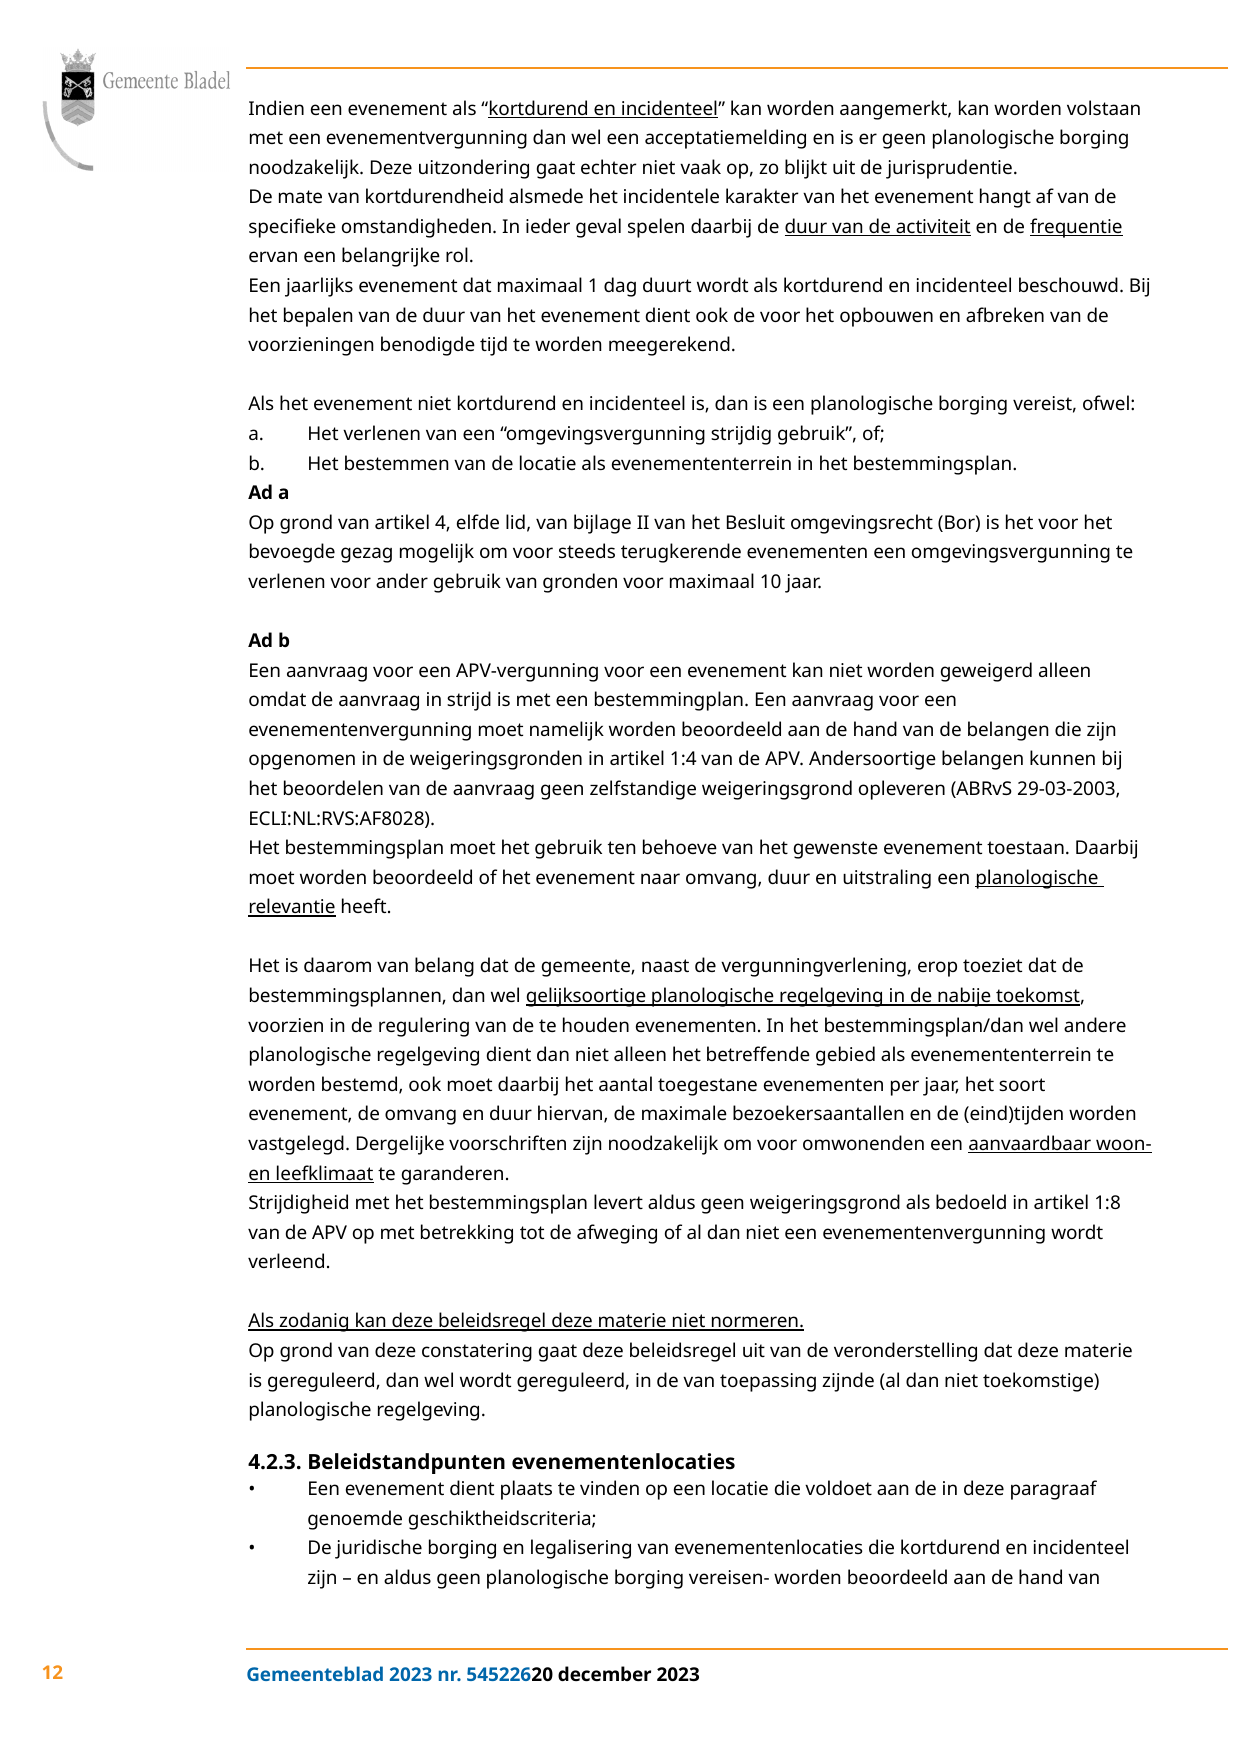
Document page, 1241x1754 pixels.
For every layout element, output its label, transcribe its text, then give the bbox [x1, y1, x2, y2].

text Op grond van deze constatering gaat deze beleidsregel uit van de veronderstelling dat deze materie is gereguleerd, dan wel wordt gereguleerd, in de van toepassing zijnde (al dan niet toekomstige) planologische regelgeving. [248, 1337, 1152, 1422]
text Een aanvraag voor een APV-vergunning voor een evenement kan niet worden geweigerd alleen omdat de aanvraag in strijd is met een bestemmingplan. Een aanvraag voor een evenementenvergunning moet namelijk worden beoordeeld aan de hand van de belangen die zijn opgenomen in de weigeringsgronden in artikel 1:4 van de APV. Andersoortige belangen kunnen bij het beoordelen van de aanvraag geen zelfstandige weigeringsgrond opleveren (ABRvS 29-03-2003, ECLI:NL:RVS:AF8028). [248, 657, 1152, 831]
text Als het evenement niet kortdurend en incidenteel is, dan is een planologische borging vereist, ofwel: [248, 391, 1152, 416]
text Een jaarlijks evenement dat maximaal 1 dag duurt wordt als kortdurend en incidenteel beschouwd. Bij het bepalen van de duur van het evenement dient ook de voor het opbouwen en afbreken van de voorzieningen benodigde tijd te worden meegerekend. [248, 272, 1152, 357]
list Het verlenen van een “omgevingsvergunning strijdig gebruik”, of; [248, 420, 1152, 446]
text Ad b [248, 627, 1152, 653]
list De juridische borging en legalisering van evenementenlocaties die kortdurend en incidenteel zijn – en aldus geen planologische borging vereisen- worden beoordeeld aan de hand van [248, 1534, 1152, 1590]
text De mate van kortdurendheid alsmede het incidentele karakter van het evenement hangt af van de specifieke omstandigheden. In ieder geval spelen daarbij de duur van de activiteit en de frequentie ervan een belangrijke rol. [248, 183, 1152, 268]
list Een evenement dient plaats te vinden op een locatie die voldoet aan de in deze paragraaf genoemde geschiktheidscriteria; [248, 1475, 1152, 1531]
text Strijdigheid met het bestemmingsplan levert aldus geen weigeringsgrond als bedoeld in artikel 1:8 van de APV op met betrekking tot de afweging of al dan niet een evenementenvergunning wordt verleend. [248, 1189, 1152, 1274]
text Het is daarom van belang dat de gemeente, naast de vergunningverlening, erop toeziet dat de bestemmingsplannen, dan wel gelijksoortige planologische regelgeving in de nabije toekomst, voorzien in de regulering van de te houden evenementen. In het bestemmingsplan/dan wel andere planologische regelgeving dient dan niet alleen het betreffende gebied als evenemententerrein te worden bestemd, ook moet daarbij het aantal toegestane evenementen per jaar, het soort evenement, de omvang en duur hiervan, de maximale bezoekersaantallen en de (eind)tijden worden vastgelegd. Dergelijke voorschriften zijn noodzakelijk om voor omwonenden een aanvaardbaar woon- en leefklimaat te garanderen. [248, 953, 1152, 1186]
text Als zodanig kan deze beleidsregel deze materie niet normeren. [248, 1308, 1152, 1333]
text 4.2.3. Beleidstandpunten evenementenlocaties [248, 1447, 1152, 1475]
text Ad a [248, 479, 1152, 505]
text Op grond van artikel 4, elfde lid, van bijlage II van het Besluit omgevingsrecht (Bor) is het voor het bevoegde gezag mogelijk om voor steeds terugkerende evenementen een omgevingsvergunning te verlenen voor ander gebruik van gronden voor maximaal 10 jaar. [248, 509, 1152, 594]
text Indien een evenement als “kortdurend en incidenteel” kan worden aangemerkt, kan worden volstaan met een evenementvergunning dan wel een acceptatiemelding en is er geen planologische borging noodzakelijk. Deze uitzondering gaat echter niet vaak op, zo blijkt uit de jurisprudentie. [248, 95, 1152, 180]
picture [41, 47, 231, 172]
text Het bestemmingsplan moet het gebruik ten behoeve van het gewenste evenement toestaan. Daarbij moet worden beoordeeld of het evenement naar omvang, duur en uitstraling een planologische relevantie heeft. [248, 834, 1152, 919]
list Het bestemmen van de locatie als evenemententerrein in het bestemmingsplan. [248, 450, 1152, 476]
